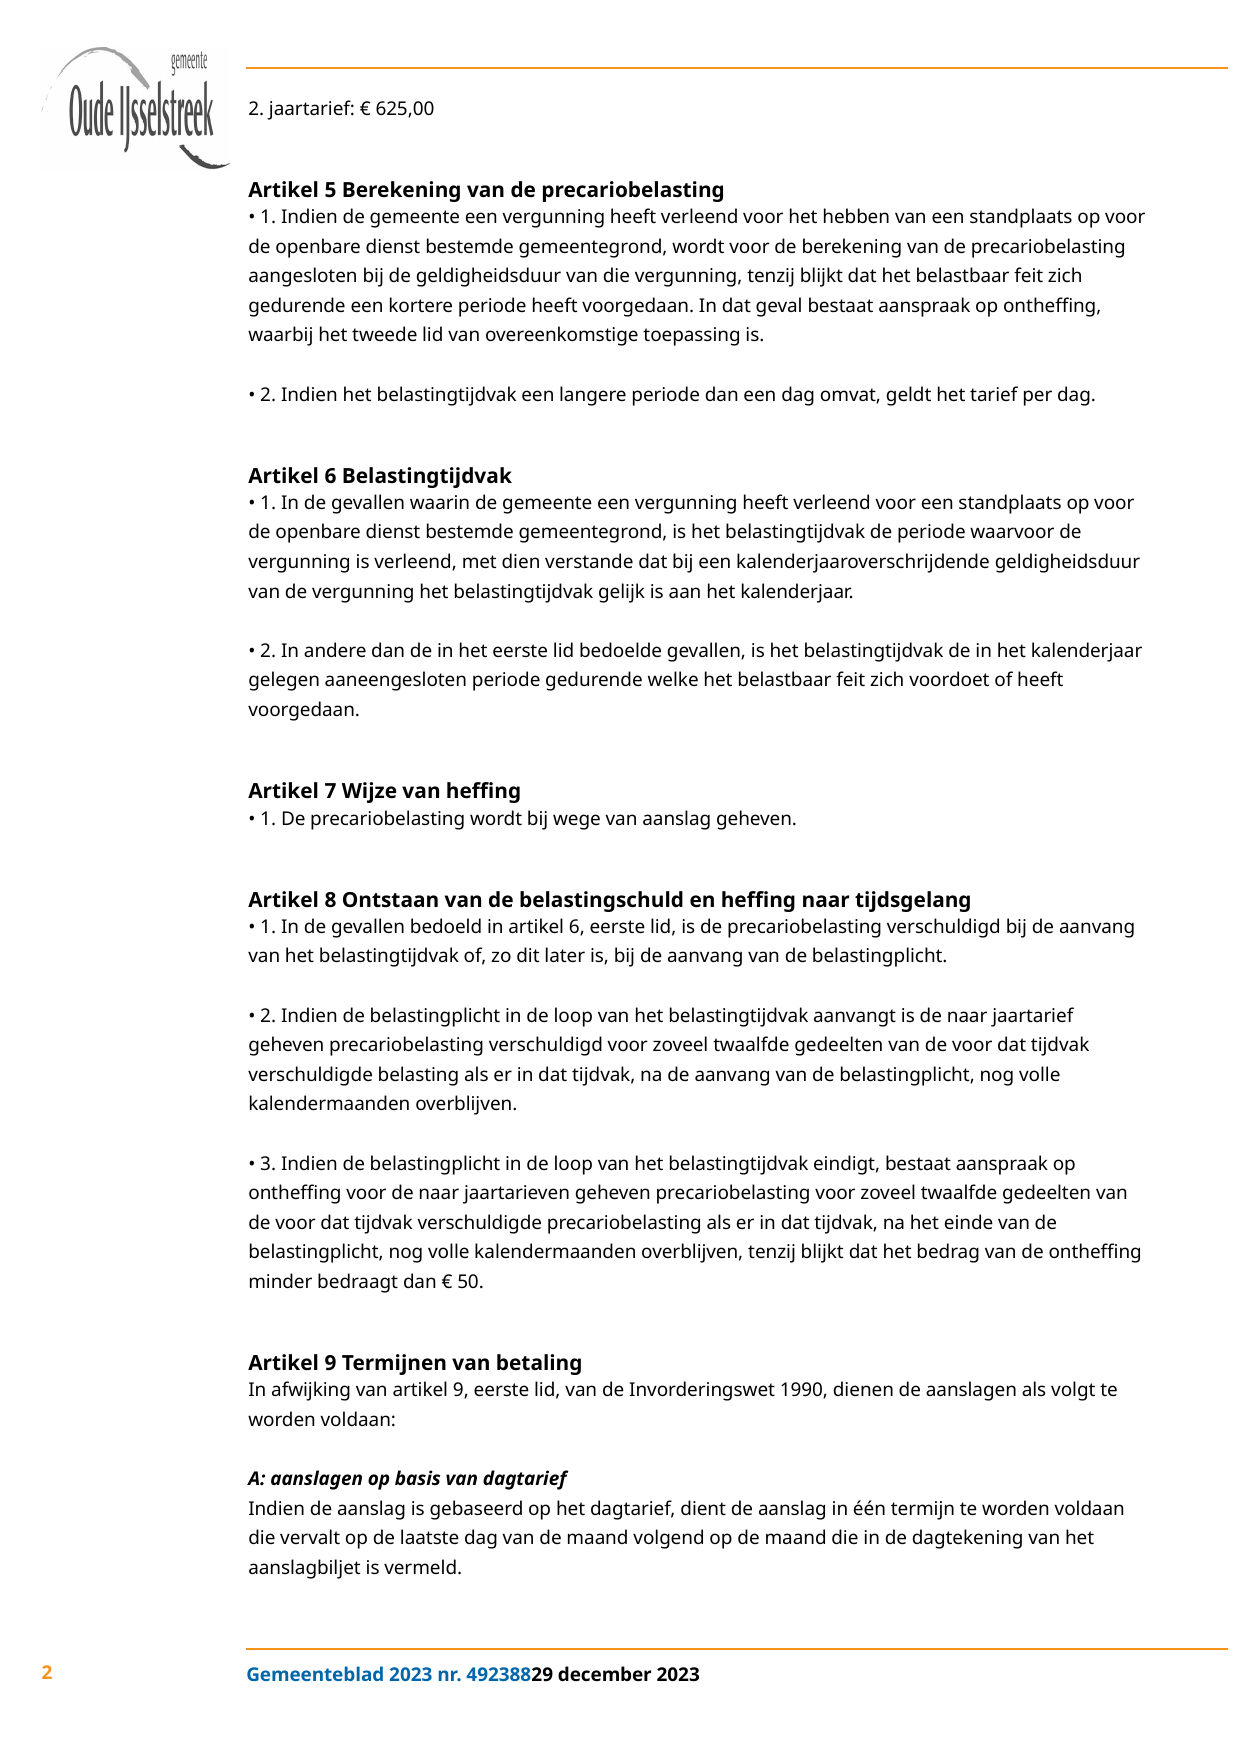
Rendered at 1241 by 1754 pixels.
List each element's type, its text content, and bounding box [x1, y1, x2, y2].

text • 1. In de gevallen waarin de gemeente een vergunning heeft verleend voor een standplaats op voor de openbare dienst bestemde gemeentegrond, is het belastingtijdvak de periode waarvoor de vergunning is verleend, met dien verstande dat bij een kalenderjaaroverschrijdende geldigheidsduur van de vergunning het belastingtijdvak gelijk is aan het kalenderjaar. [248, 489, 1152, 604]
text 2. jaartarief: € 625,00 [248, 95, 1152, 121]
picture [41, 47, 231, 172]
text Artikel 9 Termijnen van betaling [248, 1348, 1152, 1377]
text • 2. In andere dan de in het eerste lid bedoelde gevallen, is het belastingtijdvak de in het kalenderjaar gelegen aaneengesloten periode gedurende welke het belastbaar feit zich voordoet of heeft voorgedaan. [248, 637, 1152, 722]
text Indien de aanslag is gebaseerd op het dagtarief, dient de aanslag in één termijn te worden voldaan die vervalt op de laatste dag van de maand volgend op de maand die in de dagtekening van het aanslagbiljet is vermeld. [248, 1495, 1152, 1580]
text • 3. Indien de belastingplicht in de loop van het belastingtijdvak eindigt, bestaat aanspraak op ontheffing voor de naar jaartarieven geheven precariobelasting voor zoveel twaalfde gedeelten van de voor dat tijdvak verschuldigde precariobelasting als er in dat tijdvak, na het einde van de belastingplicht, nog volle kalendermaanden overblijven, tenzij blijkt dat het bedrag van de ontheffing minder bedraagt dan € 50. [248, 1150, 1152, 1294]
text Artikel 5 Berekening van de precariobelasting [248, 175, 1152, 203]
text Artikel 8 Ontstaan van de belastingschuld en heffing naar tijdsgelang [248, 885, 1152, 913]
text Artikel 6 Belastingtijdvak [248, 461, 1152, 489]
text • 2. Indien het belastingtijdvak een langere periode dan een dag omvat, geldt het tarief per dag. [248, 381, 1152, 406]
text • 1. De precariobelasting wordt bij wege van aanslag geheven. [248, 805, 1152, 830]
text • 2. Indien de belastingplicht in de loop van het belastingtijdvak aanvangt is de naar jaartarief geheven precariobelasting verschuldigd voor zoveel twaalfde gedeelten van de voor dat tijdvak verschuldigde belasting als er in dat tijdvak, na de aanvang van de belastingplicht, nog volle kalendermaanden overblijven. [248, 1002, 1152, 1116]
text Artikel 7 Wijze van heffing [248, 776, 1152, 805]
text • 1. Indien de gemeente een vergunning heeft verleend voor het hebben van een standplaats op voor de openbare dienst bestemde gemeentegrond, wordt voor de berekening van de precariobelasting aangesloten bij de geldigheidsduur van die vergunning, tenzij blijkt dat het belastbaar feit zich gedurende een kortere periode heeft voorgedaan. In dat geval bestaat aanspraak op ontheffing, waarbij het tweede lid van overeenkomstige toepassing is. [248, 203, 1152, 347]
text A: aanslagen op basis van dagtarief [248, 1465, 1152, 1491]
text • 1. In de gevallen bedoeld in artikel 6, eerste lid, is de precariobelasting verschuldigd bij de aanvang van het belastingtijdvak of, zo dit later is, bij de aanvang van de belastingplicht. [248, 913, 1152, 968]
text In afwijking van artikel 9, eerste lid, van de Invorderingswet 1990, dienen de aanslagen als volgt te worden voldaan: [248, 1377, 1152, 1432]
